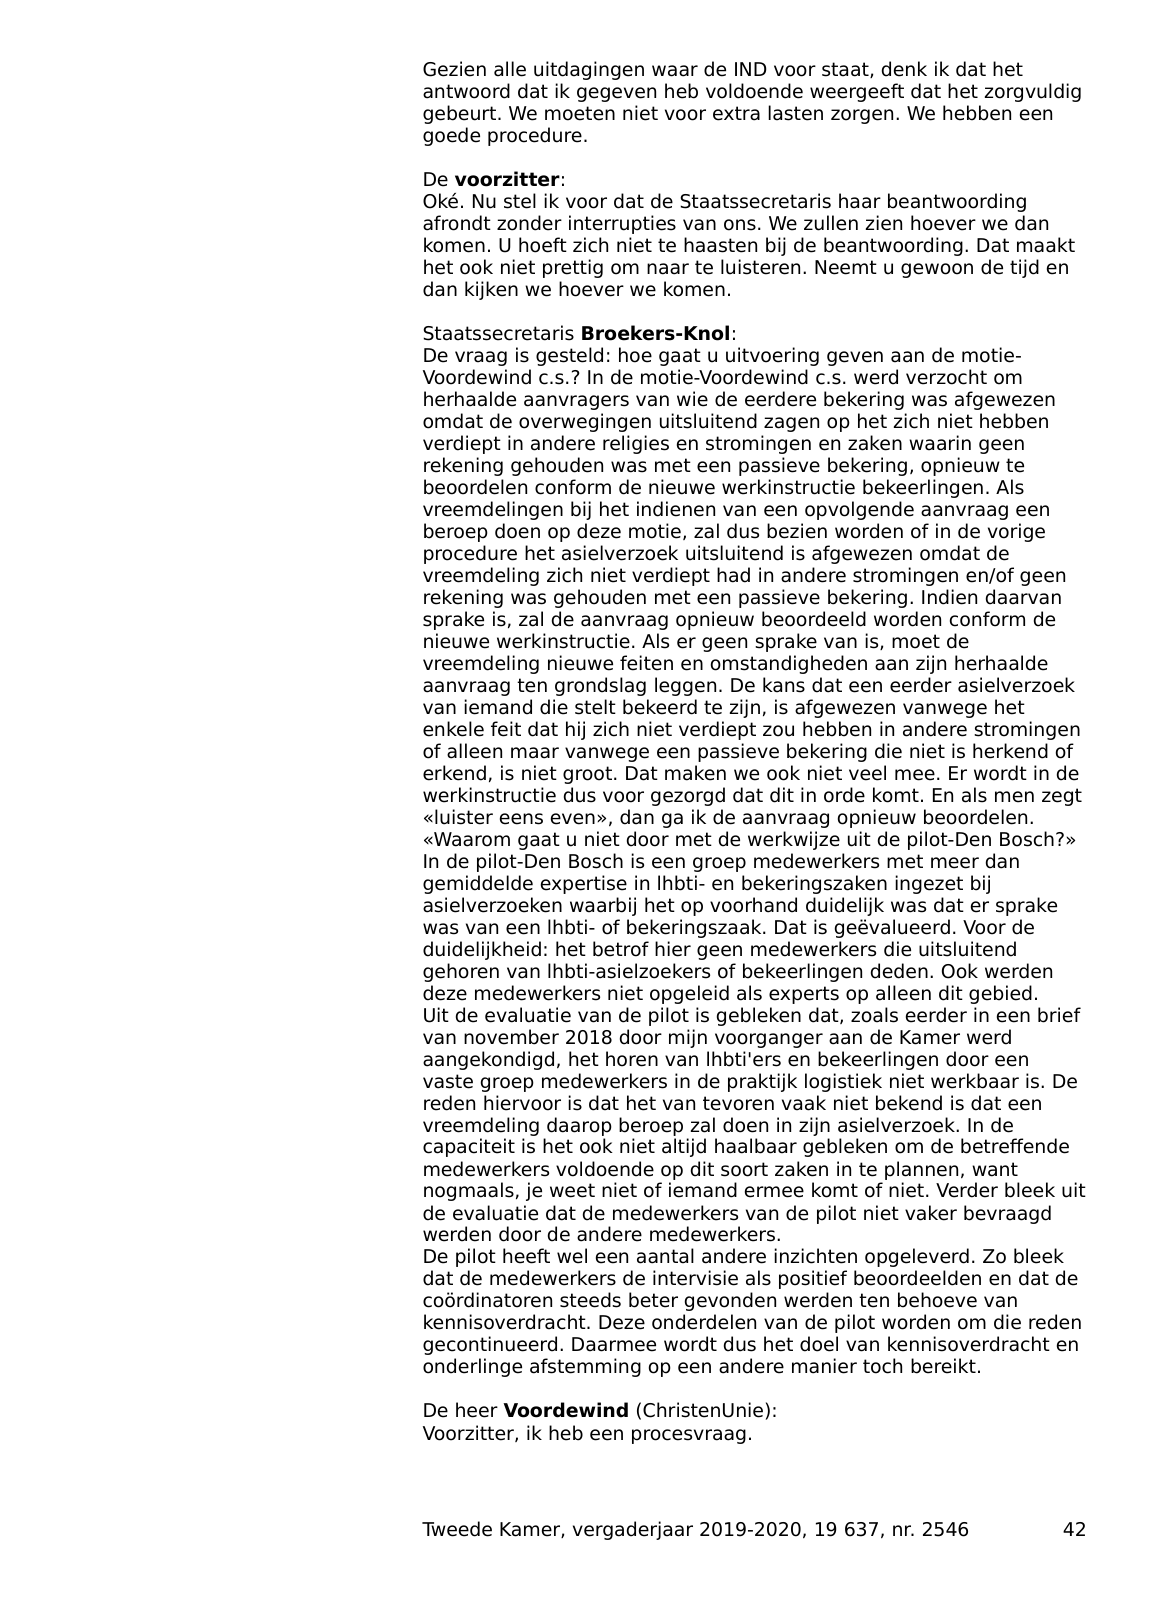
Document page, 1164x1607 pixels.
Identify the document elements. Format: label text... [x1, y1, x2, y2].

text De vraag is gesteld: hoe gaat u uitvoering geven aan de motie-Voordewind c.s.? In de motie-Voordewind c.s. werd verzocht om herhaalde aanvragers van wie de eerdere bekering was afgewezen omdat de overwegingen uitsluitend zagen op het zich niet hebben verdiept in andere religies en stromingen en zaken waarin geen rekening gehouden was met een passieve bekering, opnieuw te beoordelen conform de nieuwe werkinstructie bekeerlingen. Als vreemdelingen bij het indienen van een opvolgende aanvraag een beroep doen op deze motie, zal dus bezien worden of in de vorige procedure het asielverzoek uitsluitend is afgewezen omdat de vreemdeling zich niet verdiept had in andere stromingen en/of geen rekening was gehouden met een passieve bekering. Indien daarvan sprake is, zal de aanvraag opnieuw beoordeeld worden conform de nieuwe werkinstructie. Als er geen sprake van is, moet de vreemdeling nieuwe feiten en omstandigheden aan zijn herhaalde aanvraag ten grondslag leggen. De kans dat een eerder asielverzoek van iemand die stelt bekeerd te zijn, is afgewezen vanwege het enkele feit dat hij zich niet verdiept zou hebben in andere stromingen of alleen maar vanwege een passieve bekering die niet is herkend of erkend, is niet groot. Dat maken we ook niet veel mee. Er wordt in de werkinstructie dus voor gezorgd dat dit in orde komt. En als men zegt «luister eens even», dan ga ik de aanvraag opnieuw beoordelen. [422, 345, 1087, 829]
text De pilot heeft wel een aantal andere inzichten opgeleverd. Zo bleek dat de medewerkers de intervisie als positief beoordeelden en dat de coördinatoren steeds beter gevonden werden ten behoeve van kennisoverdracht. Deze onderdelen van de pilot worden om die reden gecontinueerd. Daarmee wordt dus het doel van kennisoverdracht en onderlinge afstemming op een andere manier toch bereikt. [422, 1246, 1087, 1378]
text Uit de evaluatie van de pilot is gebleken dat, zoals eerder in een brief van november 2018 door mijn voorganger aan de Kamer werd aangekondigd, het horen van lhbti'ers en bekeerlingen door een vaste groep medewerkers in de praktijk logistiek niet werkbaar is. De reden hiervoor is dat het van tevoren vaak niet bekend is dat een vreemdeling daarop beroep zal doen in zijn asielverzoek. In de capaciteit is het ook niet altijd haalbaar gebleken om de betreffende medewerkers voldoende op dit soort zaken in te plannen, want nogmaals, je weet niet of iemand ermee komt of niet. Verder bleek uit de evaluatie dat de medewerkers van de pilot niet vaker bevraagd werden door de andere medewerkers. [422, 1004, 1087, 1246]
text De heer Voordewind (ChristenUnie): [422, 1400, 1087, 1422]
text Staatssecretaris Broekers-Knol: [422, 323, 1087, 345]
text Gezien alle uitdagingen waar de IND voor staat, denk ik dat het antwoord dat ik gegeven heb voldoende weergeeft dat het zorgvuldig gebeurt. We moeten niet voor extra lasten zorgen. We hebben een goede procedure. [422, 59, 1087, 147]
text Oké. Nu stel ik voor dat de Staatssecretaris haar beantwoording afrondt zonder interrupties van ons. We zullen zien hoever we dan komen. U hoeft zich niet te haasten bij de beantwoording. Dat maakt het ook niet prettig om naar te luisteren. Neemt u gewoon de tijd en dan kijken we hoever we komen. [422, 191, 1087, 301]
text «Waarom gaat u niet door met de werkwijze uit de pilot-Den Bosch?» In de pilot-Den Bosch is een groep medewerkers met meer dan gemiddelde expertise in lhbti- en bekeringszaken ingezet bij asielverzoeken waarbij het op voorhand duidelijk was dat er sprake was van een lhbti- of bekeringszaak. Dat is geëvalueerd. Voor de duidelijkheid: het betrof hier geen medewerkers die uitsluitend gehoren van lhbti-asielzoekers of bekeerlingen deden. Ook werden deze medewerkers niet opgeleid als experts op alleen dit gebied. [422, 829, 1087, 1004]
text Voorzitter, ik heb een procesvraag. [422, 1422, 1087, 1444]
text De voorzitter: [422, 169, 1087, 191]
